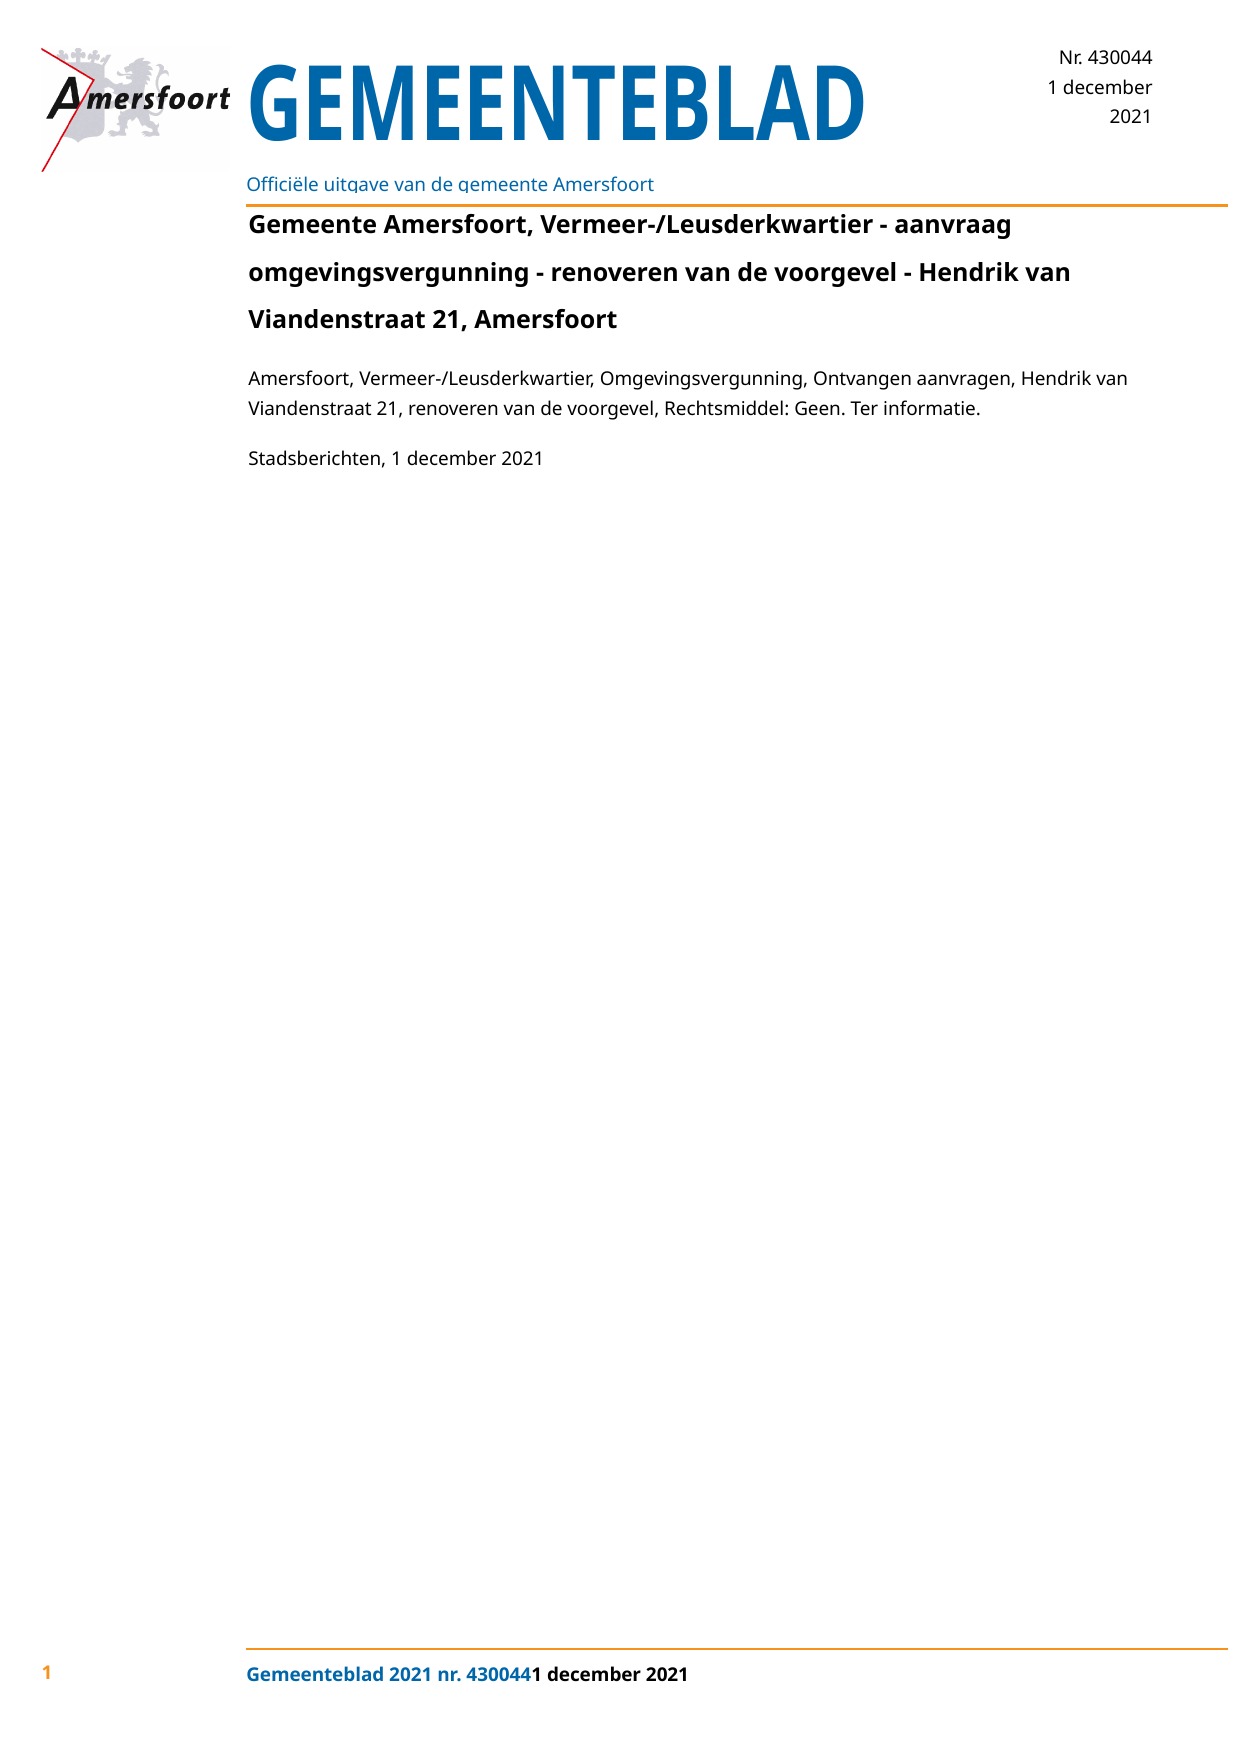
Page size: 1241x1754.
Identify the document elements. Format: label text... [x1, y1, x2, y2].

text Stadsberichten, 1 december 2021 [248, 446, 1152, 471]
picture [41, 47, 231, 172]
text Amersfoort, Vermeer-/Leusderkwartier, Omgevingsvergunning, Ontvangen aanvragen, Hendrik van Viandenstraat 21, renoveren van de voorgevel, Rechtsmiddel: Geen. Ter informatie. [248, 366, 1152, 421]
text Gemeente Amersfoort, Vermeer-/Leusderkwartier - aanvraag omgevingsvergunning - renoveren van de voorgevel - Hendrik van Viandenstraat 21, Amersfoort [248, 207, 1152, 336]
